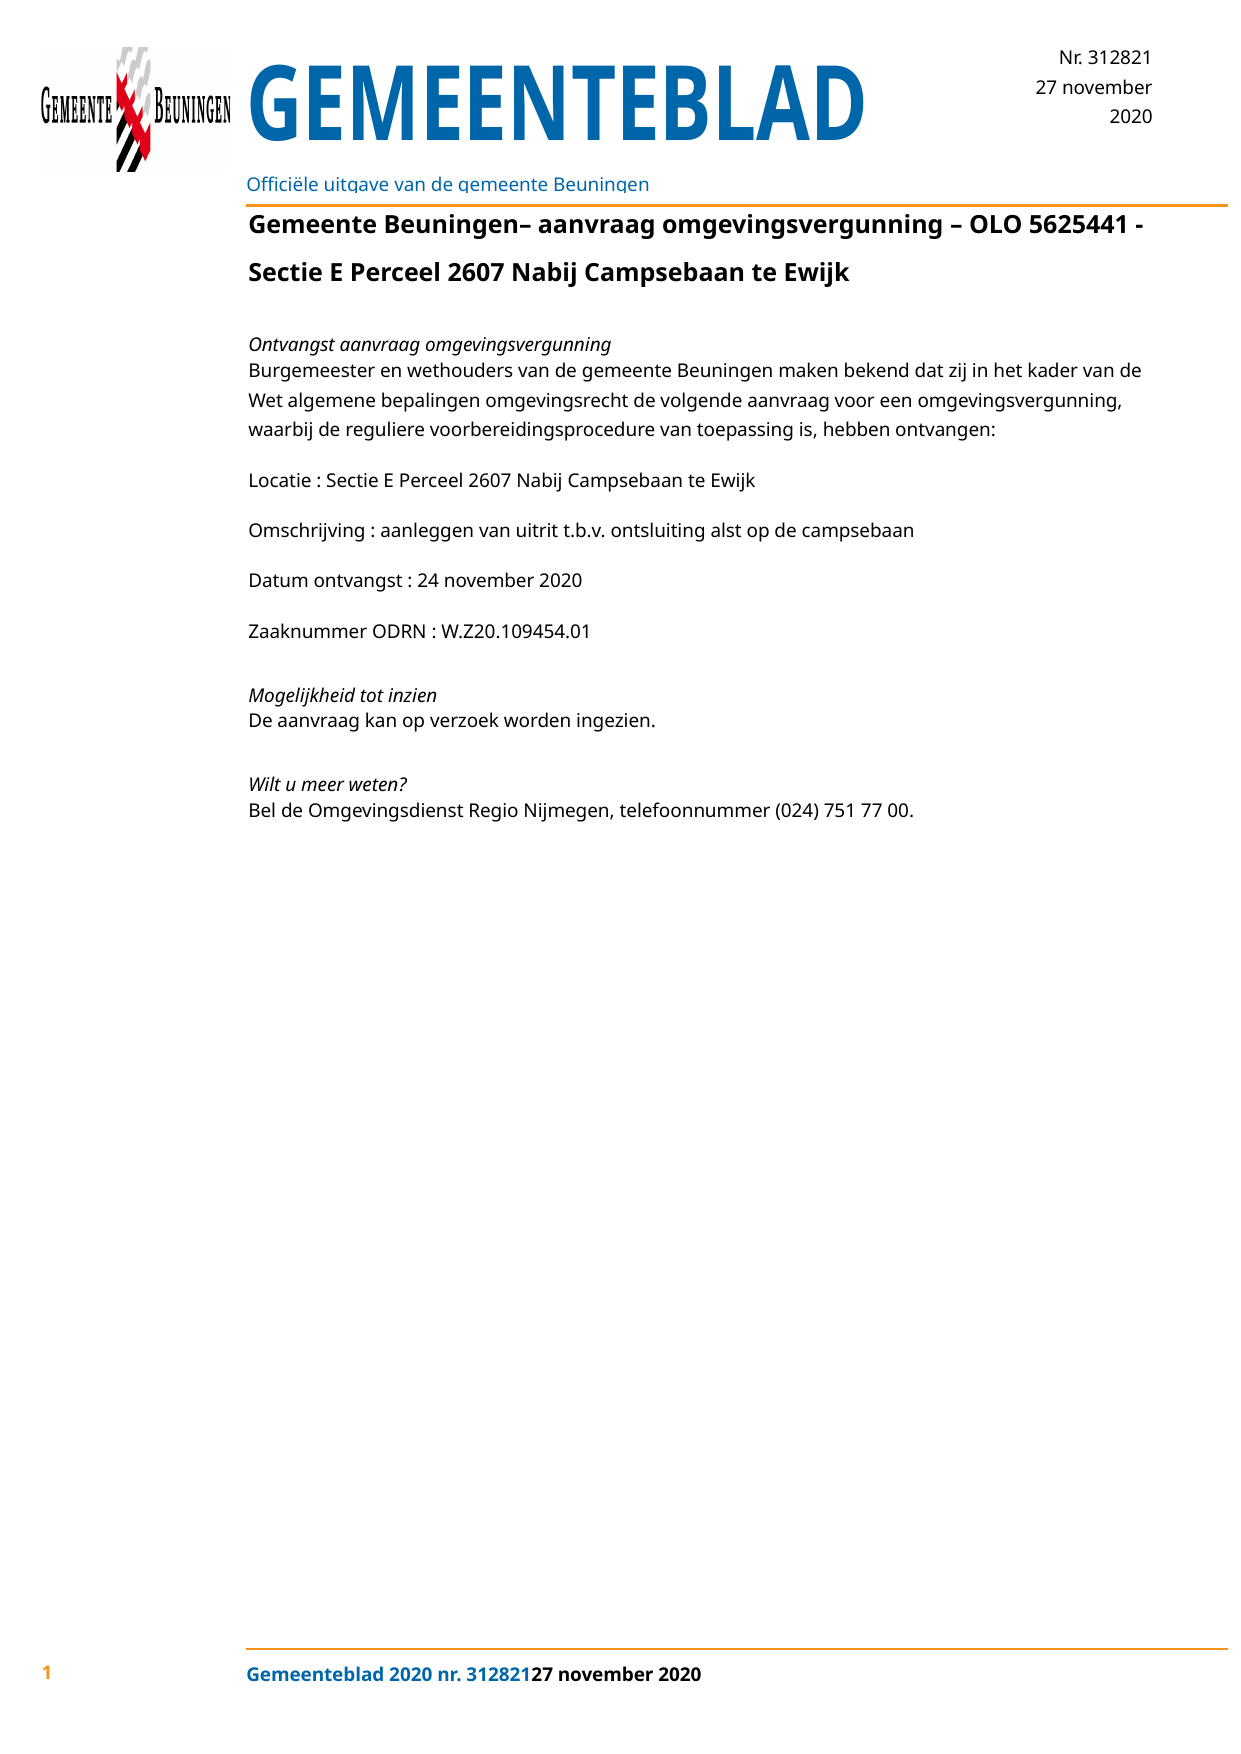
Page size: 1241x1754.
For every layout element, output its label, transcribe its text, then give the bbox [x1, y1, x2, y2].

text Wilt u meer weten? [248, 772, 1152, 797]
text Omschrijving : aanleggen van uitrit t.b.v. ontsluiting alst op de campsebaan [248, 517, 1152, 543]
text De aanvraag kan op verzoek worden ingezien. [248, 708, 1152, 733]
text Ontvangst aanvraag omgevingsvergunning [248, 331, 1152, 357]
text Gemeente Beuningen– aanvraag omgevingsvergunning – OLO 5625441 - Sectie E Perceel 2607 Nabij Campsebaan te Ewijk [248, 207, 1152, 288]
text Burgemeester en wethouders van de gemeente Beuningen maken bekend dat zij in het kader van de Wet algemene bepalingen omgevingsrecht de volgende aanvraag voor een omgevingsvergunning, waarbij de reguliere voorbereidingsprocedure van toepassing is, hebben ontvangen: [248, 357, 1152, 442]
text Zaaknummer ODRN : W.Z20.109454.01 [248, 618, 1152, 644]
text Locatie : Sectie E Perceel 2607 Nabij Campsebaan te Ewijk [248, 467, 1152, 492]
text Datum ontvangst : 24 november 2020 [248, 568, 1152, 593]
text Bel de Omgevingsdienst Regio Nijmegen, telefoonnummer (024) 751 77 00. [248, 797, 1152, 823]
picture [41, 47, 231, 172]
text Mogelijkheid tot inzien [248, 682, 1152, 708]
